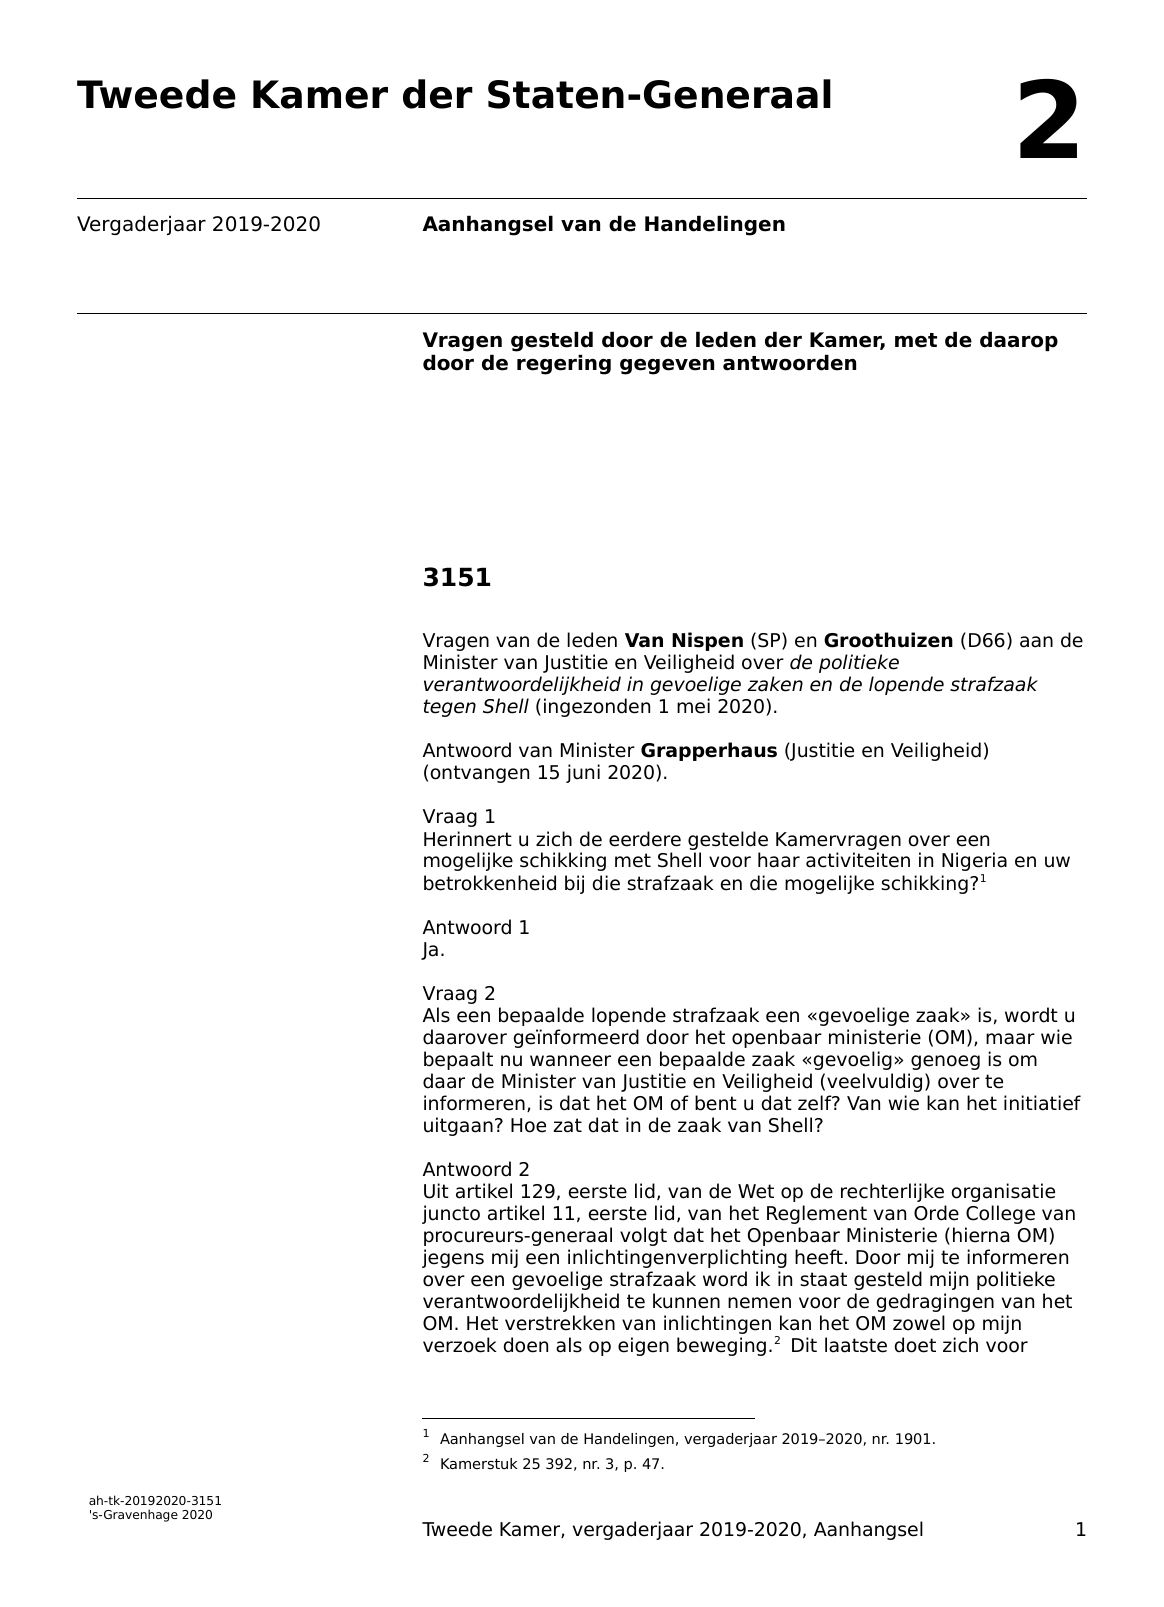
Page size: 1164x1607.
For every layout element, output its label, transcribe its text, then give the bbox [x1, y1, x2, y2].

text Vraag 1 [422, 806, 1087, 828]
text 3151 [422, 563, 1087, 592]
text Herinnert u zich de eerdere gestelde Kamervragen over een mogelijke schikking met Shell voor haar activiteiten in Nigeria en uw betrokkenheid bij die strafzaak en die mogelijke schikking? [422, 828, 1087, 894]
text Vraag 2 [422, 983, 1087, 1005]
table_cell Aanhangsel van de Handelingen [422, 199, 1087, 313]
text ah-tk-20192020-3151 [88, 1494, 323, 1508]
text Als een bepaalde lopende strafzaak een «gevoelige zaak» is, wordt u daarover geïnformeerd door het openbaar ministerie (OM), maar wie bepaalt nu wanneer een bepaalde zaak «gevoelig» genoeg is om daar de Minister van Justitie en Veiligheid (veelvuldig) over te informeren, is dat het OM of bent u dat zelf? Van wie kan het initiatief uitgaan? Hoe zat dat in de zaak van Shell? [422, 1005, 1087, 1137]
table_header Tweede Kamer der Staten-Generaal [77, 59, 886, 198]
text Ja. [422, 938, 1087, 961]
text Kamerstuk 25 392, nr. 3, p. 47. [422, 1452, 1087, 1474]
text Antwoord van Minister Grapperhaus (Justitie en Veiligheid) (ontvangen 15 juni 2020). [422, 740, 1087, 784]
table_header 2 [886, 59, 1087, 198]
text Vragen van de leden Van Nispen (SP) en Groothuizen (D66) aan de Minister van Justitie en Veiligheid over de politieke verantwoordelijkheid in gevoelige zaken en de lopende strafzaak tegen Shell (ingezonden 1 mei 2020). [422, 630, 1087, 718]
table_cell Vragen gesteld door de leden der Kamer, met de daarop door de regering gegeven antwoorden [422, 314, 1087, 375]
text Antwoord 1 [422, 917, 1087, 938]
text 's-Gravenhage 2020 [88, 1508, 323, 1522]
text Aanhangsel van de Handelingen, vergaderjaar 2019–2020, nr. 1901. [422, 1427, 1087, 1449]
table_cell [77, 314, 422, 375]
text Antwoord 2 [422, 1159, 1087, 1181]
table_cell Vergaderjaar 2019-2020 [77, 199, 422, 313]
text Uit artikel 129, eerste lid, van de Wet op de rechterlijke organisatie juncto artikel 11, eerste lid, van het Reglement van Orde College van procureurs-generaal volgt dat het Openbaar Ministerie (hierna OM) jegens mij een inlichtingenverplichting heeft. Door mij te informeren over een gevoelige strafzaak word ik in staat gesteld mijn politieke verantwoordelijkheid te kunnen nemen voor de gedragingen van het OM. Het verstrekken van inlichtingen kan het OM zowel op mijn verzoek doen als op eigen beweging. Dit laatste doet zich voor [422, 1181, 1087, 1357]
